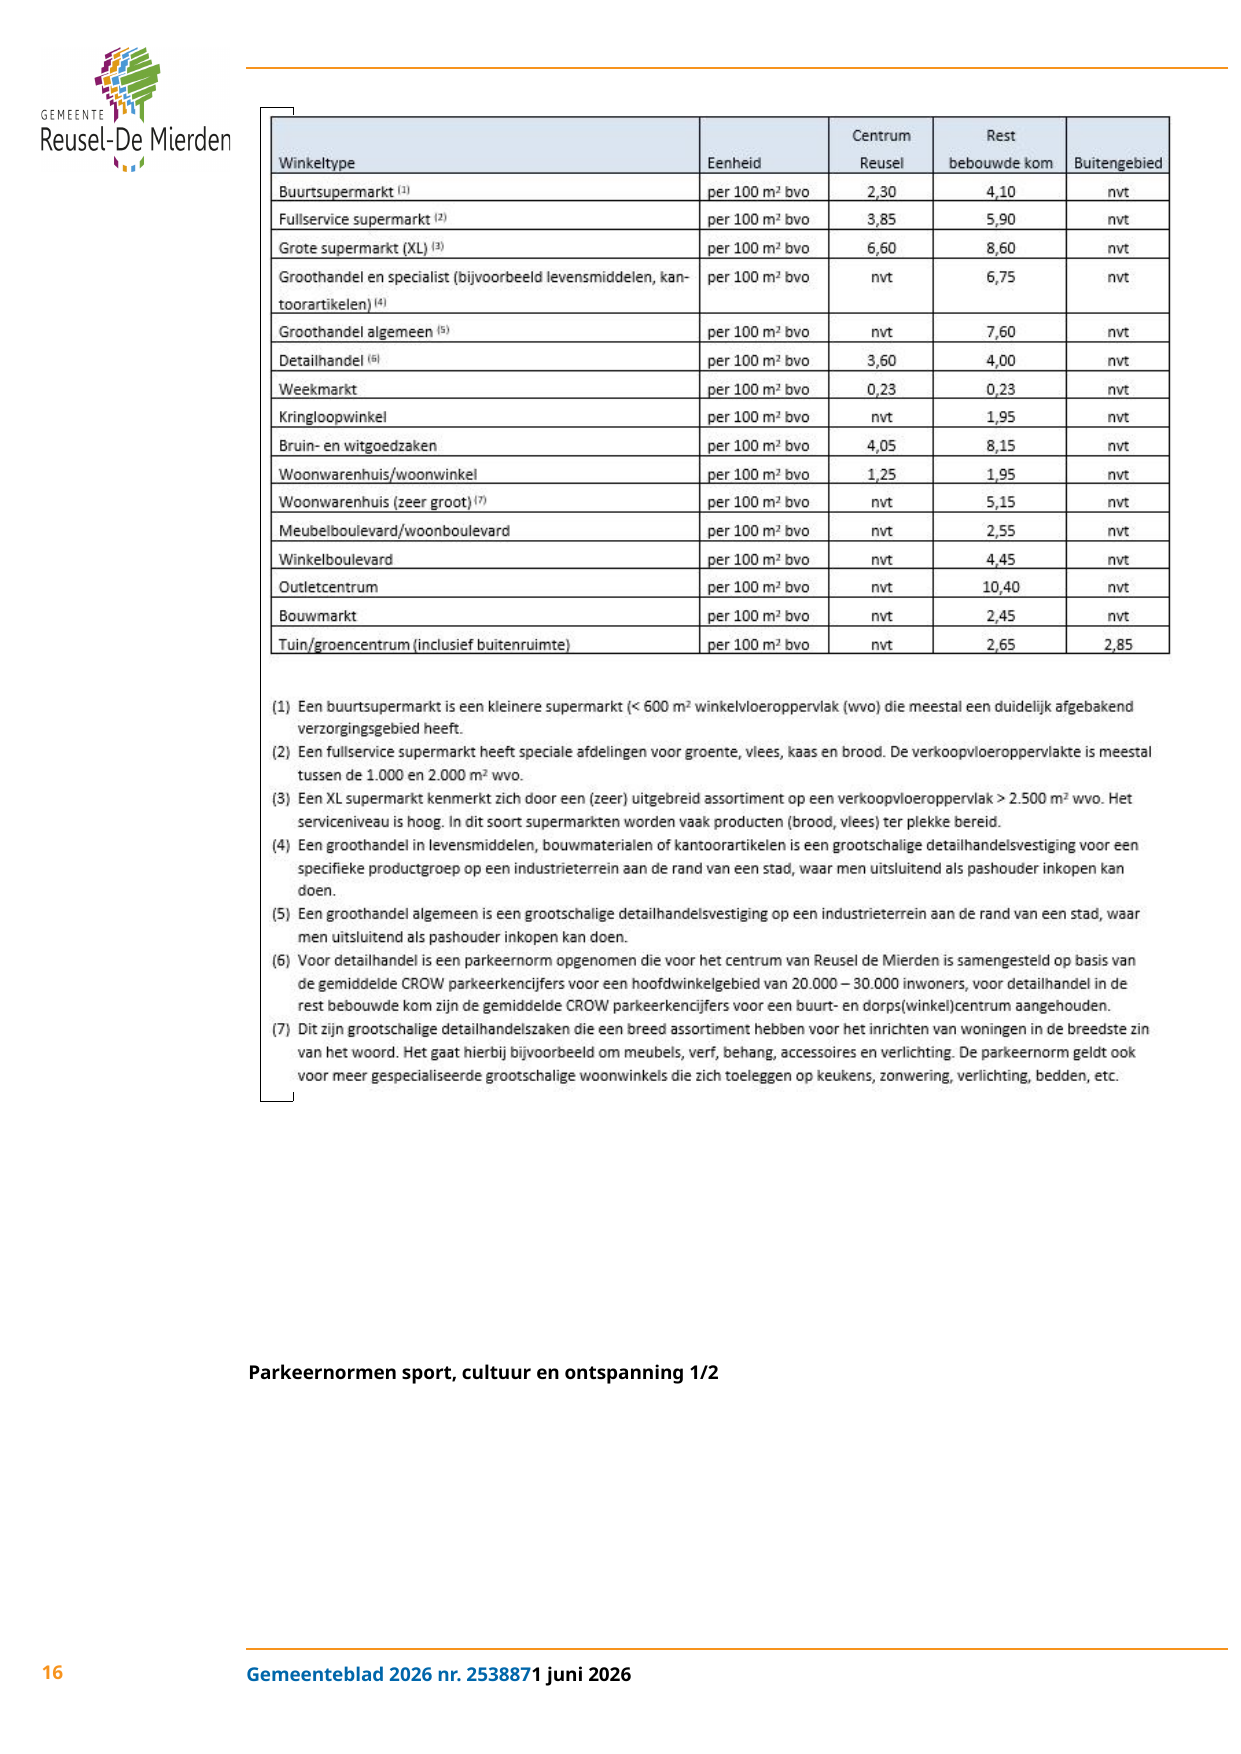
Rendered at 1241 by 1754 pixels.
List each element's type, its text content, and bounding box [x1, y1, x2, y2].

text Parkeernormen sport, cultuur en ontspanning 1/2 [248, 1359, 1152, 1384]
picture [41, 47, 231, 172]
picture [268, 115, 1173, 1092]
